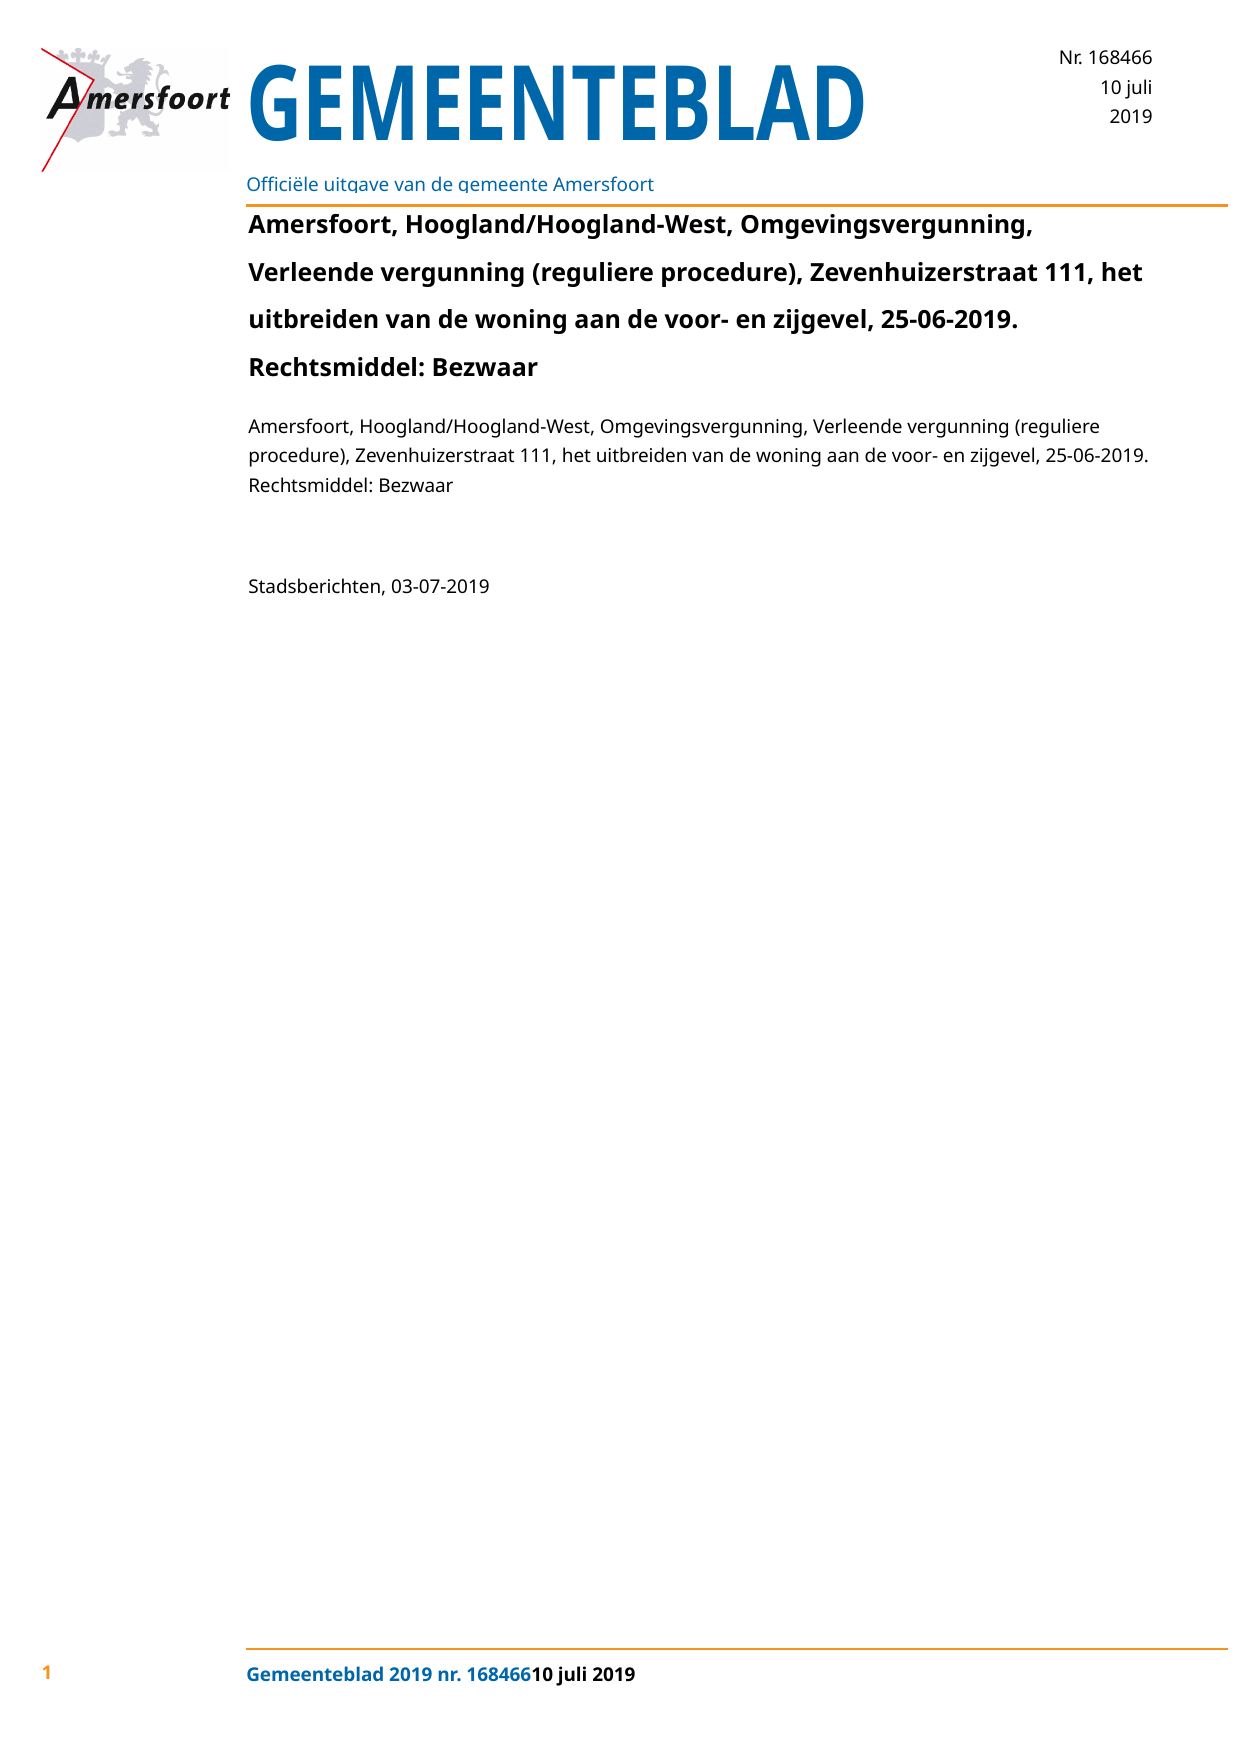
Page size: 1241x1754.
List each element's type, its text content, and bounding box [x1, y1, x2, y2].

text Amersfoort, Hoogland/Hoogland-West, Omgevingsvergunning, Verleende vergunning (reguliere procedure), Zevenhuizerstraat 111, het uitbreiden van de woning aan de voor- en zijgevel, 25-06-2019. Rechtsmiddel: Bezwaar [248, 207, 1152, 384]
text Amersfoort, Hoogland/Hoogland-West, Omgevingsvergunning, Verleende vergunning (reguliere procedure), Zevenhuizerstraat 111, het uitbreiden van de woning aan de voor- en zijgevel, 25-06-2019. Rechtsmiddel: Bezwaar [248, 413, 1152, 498]
picture [41, 47, 231, 172]
text Stadsberichten, 03-07-2019 [248, 573, 1152, 599]
